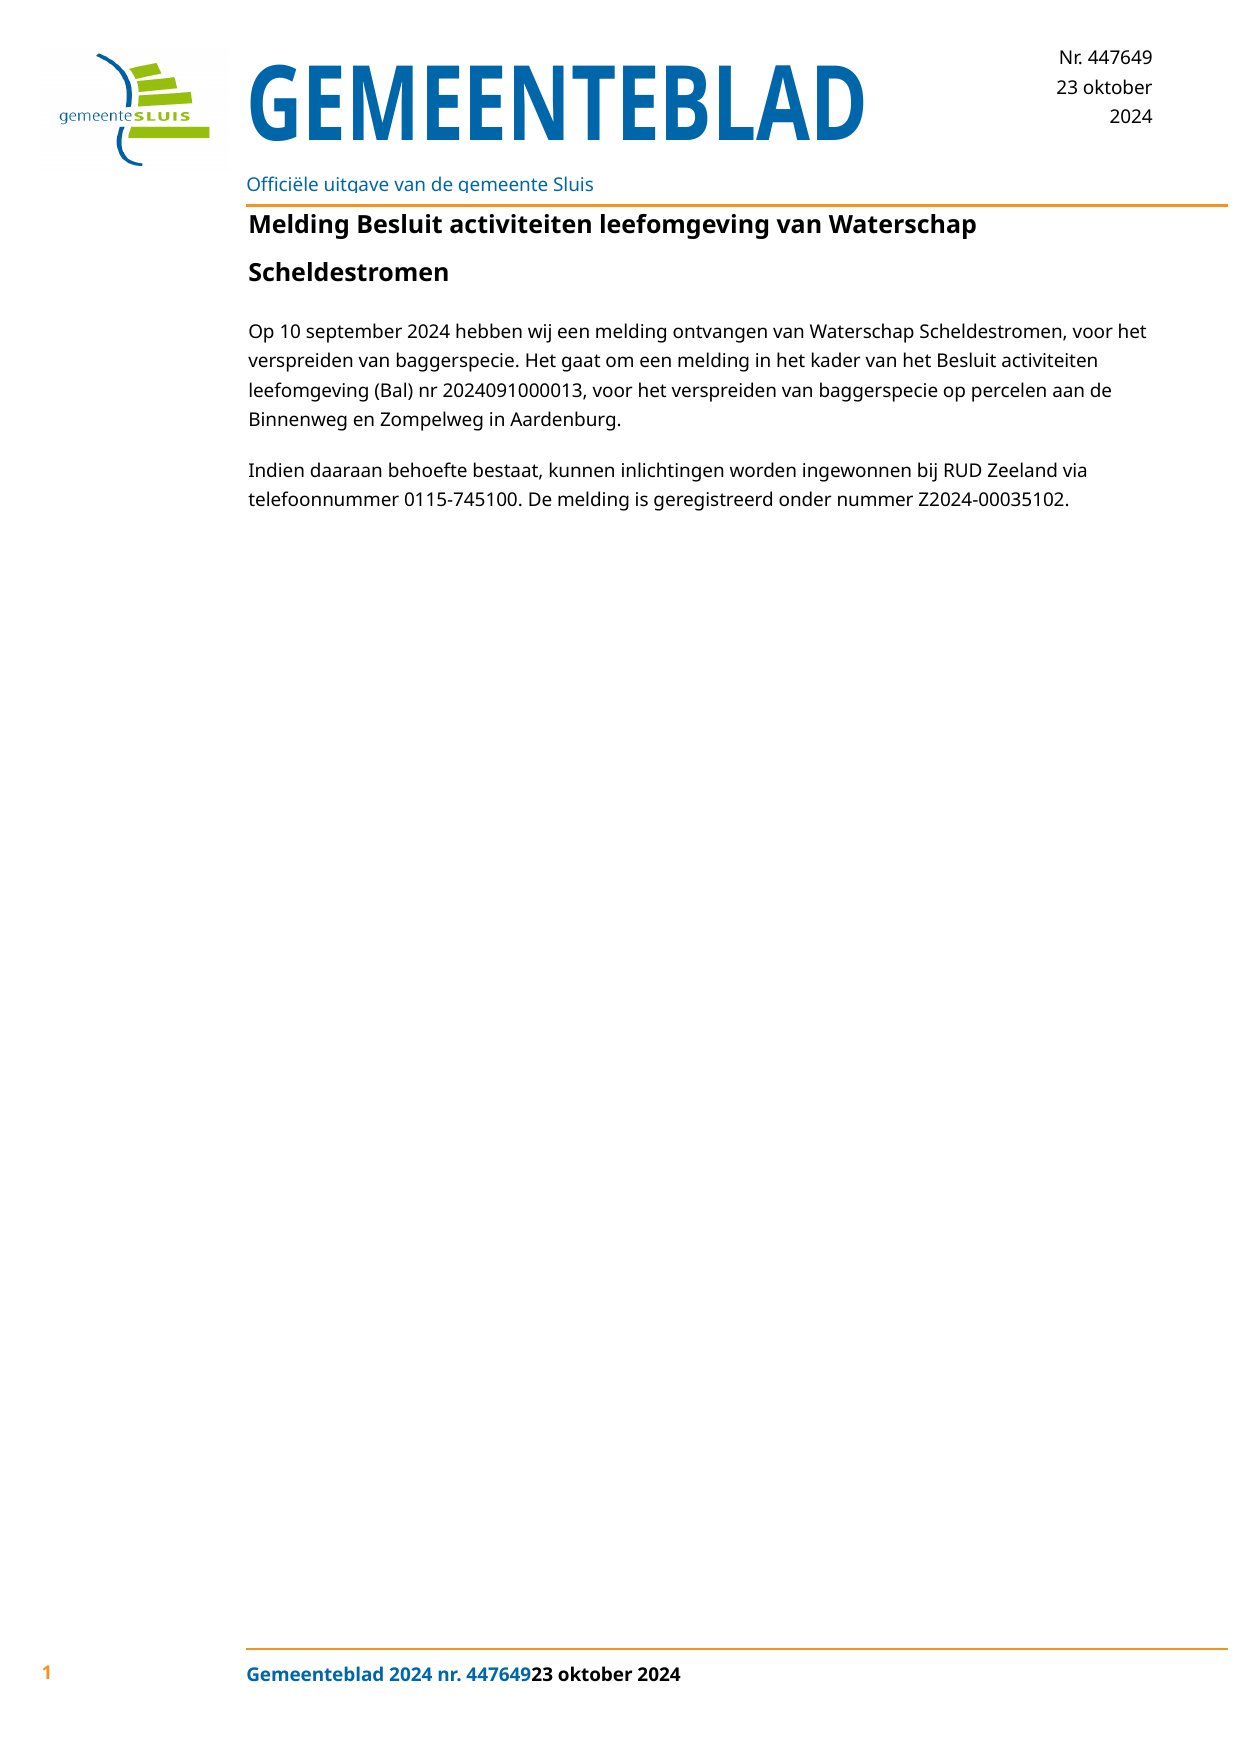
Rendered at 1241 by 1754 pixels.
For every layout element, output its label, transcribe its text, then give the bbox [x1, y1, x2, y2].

text Melding Besluit activiteiten leefomgeving van Waterschap Scheldestromen [248, 207, 1152, 288]
picture [41, 47, 231, 172]
text Op 10 september 2024 hebben wij een melding ontvangen van Waterschap Scheldestromen, voor het verspreiden van baggerspecie. Het gaat om een melding in het kader van het Besluit activiteiten leefomgeving (Bal) nr 2024091000013, voor het verspreiden van baggerspecie op percelen aan de Binnenweg en Zompelweg in Aardenburg. [248, 318, 1152, 432]
text Indien daaraan behoefte bestaat, kunnen inlichtingen worden ingewonnen bij RUD Zeeland via telefoonnummer 0115-745100. De melding is geregistreerd onder nummer Z2024-00035102. [248, 457, 1152, 512]
